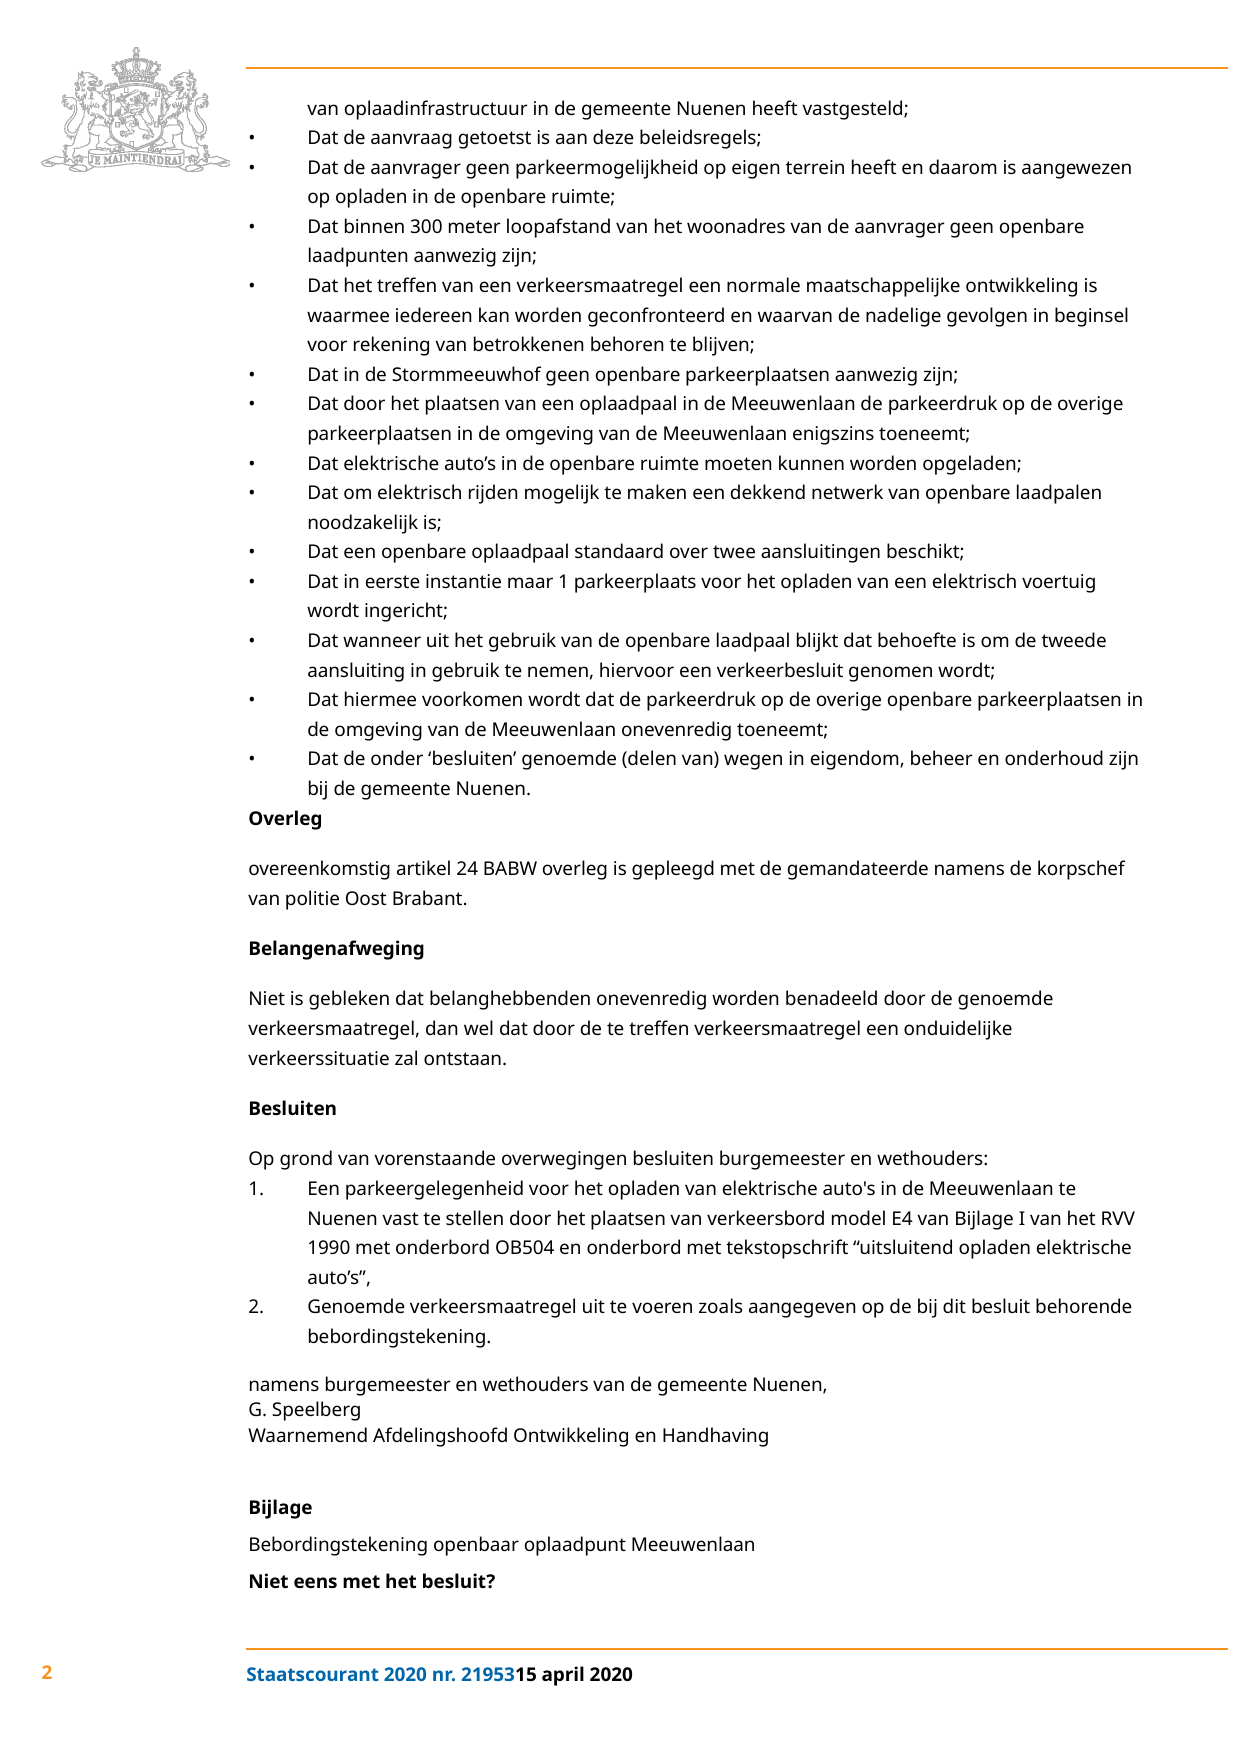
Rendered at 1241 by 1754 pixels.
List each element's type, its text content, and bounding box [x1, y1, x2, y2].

list Dat een openbare oplaadpaal standaard over twee aansluitingen beschikt; [248, 538, 1152, 564]
list Dat om elektrisch rijden mogelijk te maken een dekkend netwerk van openbare laadpalen noodzakelijk is; [248, 479, 1152, 535]
text Bebordingstekening openbaar oplaadpunt Meeuwenlaan [248, 1536, 1152, 1555]
text Overleg [248, 805, 1152, 831]
list Dat de onder ‘besluiten’ genoemde (delen van) wegen in eigendom, beheer en onderhoud zijn bij de gemeente Nuenen. [248, 746, 1152, 801]
text Niet is gebleken dat belanghebbenden onevenredig worden benadeeld door de genoemde verkeersmaatregel, dan wel dat door de te treffen verkeersmaatregel een onduidelijke verkeerssituatie zal ontstaan. [248, 986, 1152, 1071]
list Een parkeergelegenheid voor het opladen van elektrische auto's in de Meeuwenlaan te Nuenen vast te stellen door het plaatsen van verkeersbord model E4 van Bijlage I van het RVV 1990 met onderbord OB504 en onderbord met tekstopschrift “uitsluitend opladen elektrische auto’s”, [248, 1175, 1152, 1290]
list Genoemde verkeersmaatregel uit te voeren zoals aangegeven op de bij dit besluit behorende bebordingstekening. [248, 1293, 1152, 1349]
text Bijlage [248, 1499, 1152, 1518]
list Dat het treffen van een verkeersmaatregel een normale maatschappelijke ontwikkeling is waarmee iedereen kan worden geconfronteerd en waarvan de nadelige gevolgen in beginsel voor rekening van betrokkenen behoren te blijven; [248, 272, 1152, 357]
list Dat wanneer uit het gebruik van de openbare laadpaal blijkt dat behoefte is om de tweede aansluiting in gebruik te nemen, hiervoor een verkeerbesluit genomen wordt; [248, 627, 1152, 683]
list Dat in eerste instantie maar 1 parkeerplaats voor het opladen van een elektrisch voertuig wordt ingericht; [248, 568, 1152, 623]
list Dat elektrische auto’s in de openbare ruimte moeten kunnen worden opgeladen; [248, 450, 1152, 476]
text G. Speelberg [248, 1397, 1152, 1422]
list Dat binnen 300 meter loopafstand van het woonadres van de aanvrager geen openbare laadpunten aanwezig zijn; [248, 213, 1152, 268]
text overeenkomstig artikel 24 BABW overleg is gepleegd met de gemandateerde namens de korpschef van politie Oost Brabant. [248, 855, 1152, 911]
text Op grond van vorenstaande overwegingen besluiten burgemeester en wethouders: [248, 1146, 1152, 1171]
text Besluiten [248, 1095, 1152, 1121]
list Dat hiermee voorkomen wordt dat de parkeerdruk op de overige openbare parkeerplaatsen in de omgeving van de Meeuwenlaan onevenredig toeneemt; [248, 686, 1152, 742]
list van oplaadinfrastructuur in de gemeente Nuenen heeft vastgesteld; [248, 95, 1152, 121]
text namens burgemeester en wethouders van de gemeente Nuenen, [248, 1371, 1152, 1397]
text Niet eens met het besluit? [248, 1573, 1152, 1592]
list Dat door het plaatsen van een oplaadpaal in de Meeuwenlaan de parkeerdruk op de overige parkeerplaatsen in de omgeving van de Meeuwenlaan enigszins toeneemt; [248, 391, 1152, 446]
text Waarnemend Afdelingshoofd Ontwikkeling en Handhaving [248, 1422, 1152, 1448]
list Dat de aanvraag getoetst is aan deze beleidsregels; [248, 124, 1152, 150]
list Dat in de Stormmeeuwhof geen openbare parkeerplaatsen aanwezig zijn; [248, 361, 1152, 387]
list Dat de aanvrager geen parkeermogelijkheid op eigen terrein heeft en daarom is aangewezen op opladen in de openbare ruimte; [248, 154, 1152, 209]
text Belangenafweging [248, 935, 1152, 961]
picture [41, 47, 231, 172]
